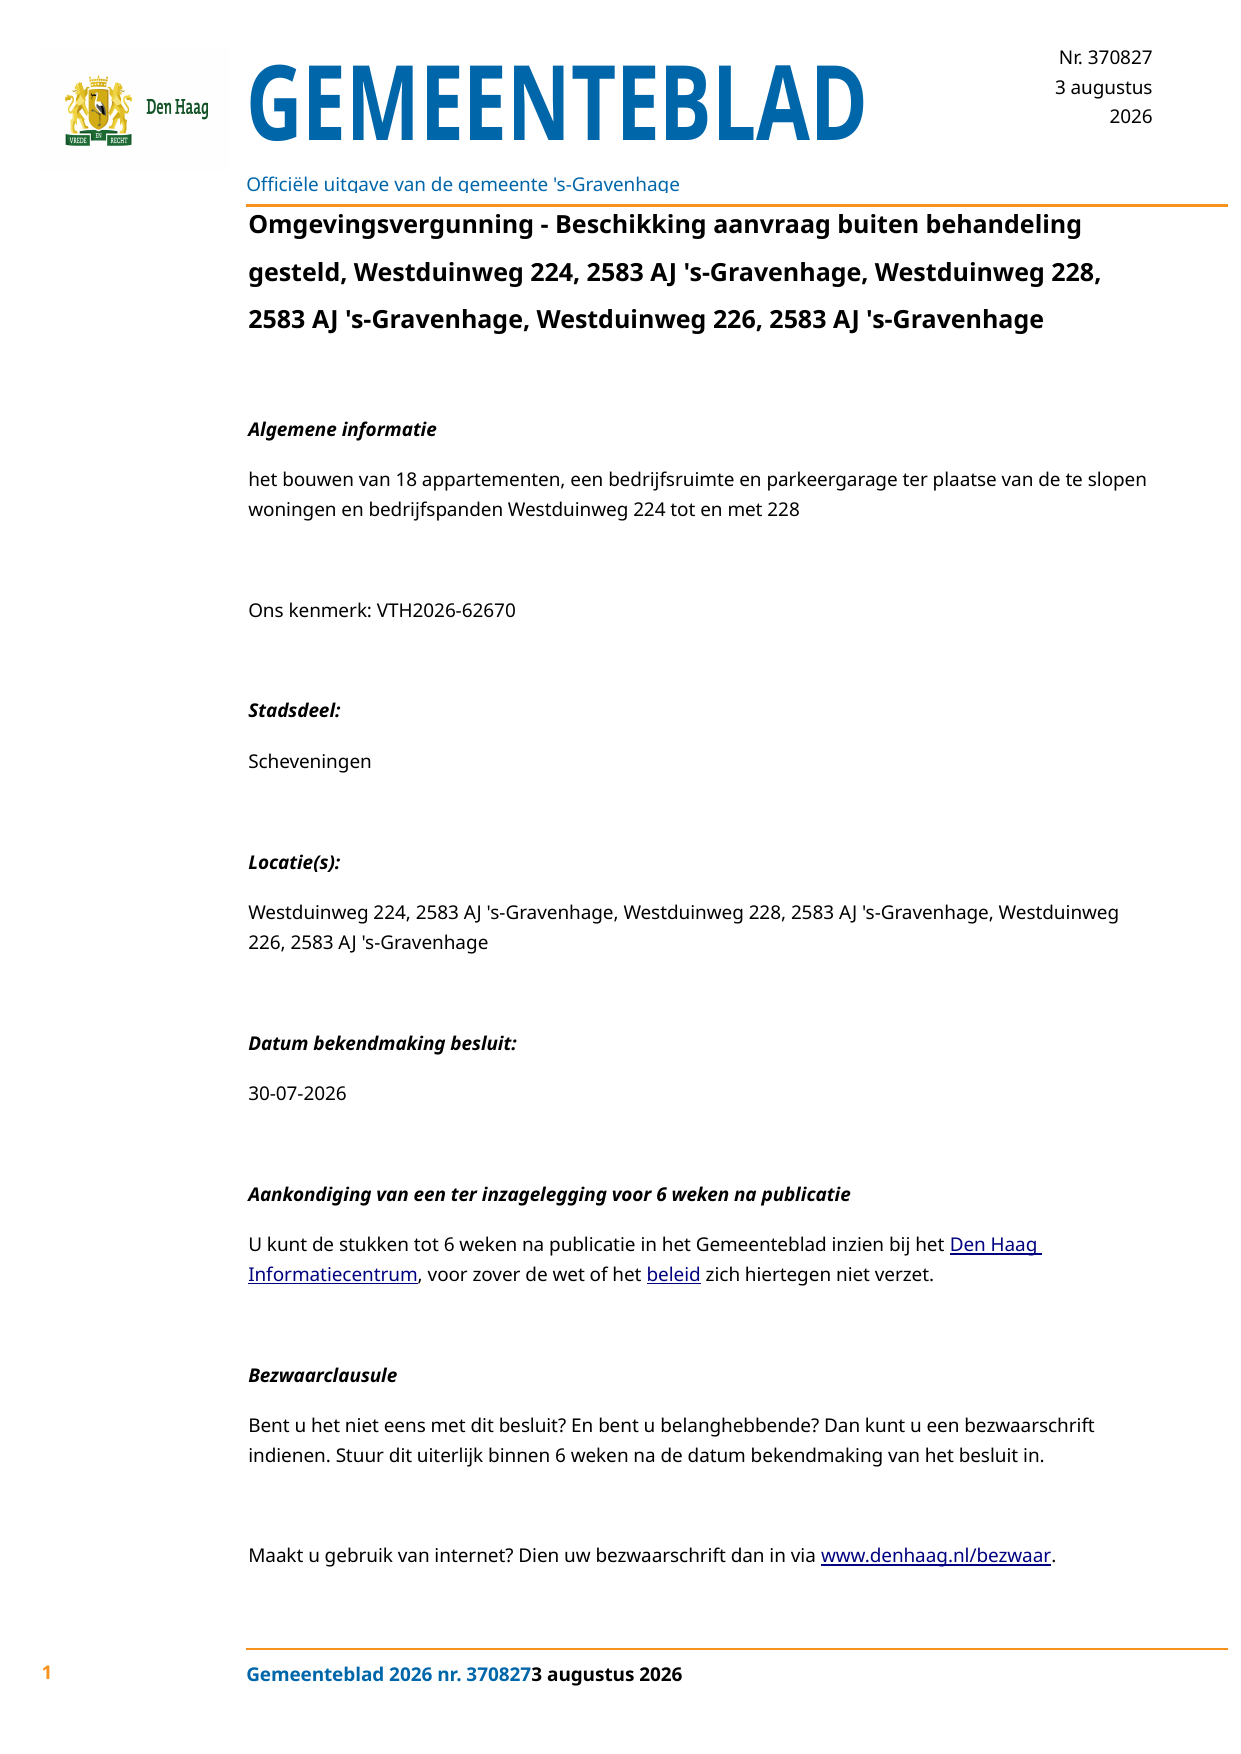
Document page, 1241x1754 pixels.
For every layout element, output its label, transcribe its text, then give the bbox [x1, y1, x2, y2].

text het bouwen van 18 appartementen, een bedrijfsruimte en parkeergarage ter plaatse van de te slopen woningen en bedrijfspanden Westduinweg 224 tot en met 228 [248, 466, 1152, 522]
text Westduinweg 224, 2583 AJ 's-Gravenhage, Westduinweg 228, 2583 AJ 's-Gravenhage, Westduinweg 226, 2583 AJ 's-Gravenhage [248, 899, 1152, 954]
picture [41, 47, 231, 172]
text Aankondiging van een ter inzagelegging voor 6 weken na publicatie [248, 1181, 1152, 1207]
text Locatie(s): [248, 849, 1152, 874]
text Algemene informatie [248, 416, 1152, 442]
text Scheveningen [248, 748, 1152, 774]
text Datum bekendmaking besluit: [248, 1030, 1152, 1055]
text Bezwaarclausule [248, 1362, 1152, 1387]
text Stadsdeel: [248, 698, 1152, 723]
text 30-07-2026 [248, 1080, 1152, 1106]
text Maakt u gebruik van internet? Dien uw bezwaarschrift dan in via www.denhaag.nl/bezwaar. [248, 1543, 1152, 1568]
text U kunt de stukken tot 6 weken na publicatie in het Gemeenteblad inzien bij het Den Haag Informatiecentrum, voor zover de wet of het beleid zich hiertegen niet verzet. [248, 1231, 1152, 1287]
text Bent u het niet eens met dit besluit? En bent u belanghebbende? Dan kunt u een bezwaarschrift indienen. Stuur dit uiterlijk binnen 6 weken na de datum bekendmaking van het besluit in. [248, 1412, 1152, 1467]
text Omgevingsvergunning - Beschikking aanvraag buiten behandeling gesteld, Westduinweg 224, 2583 AJ 's-Gravenhage, Westduinweg 228, 2583 AJ 's-Gravenhage, Westduinweg 226, 2583 AJ 's-Gravenhage [248, 207, 1152, 336]
text Ons kenmerk: VTH2026-62670 [248, 597, 1152, 622]
